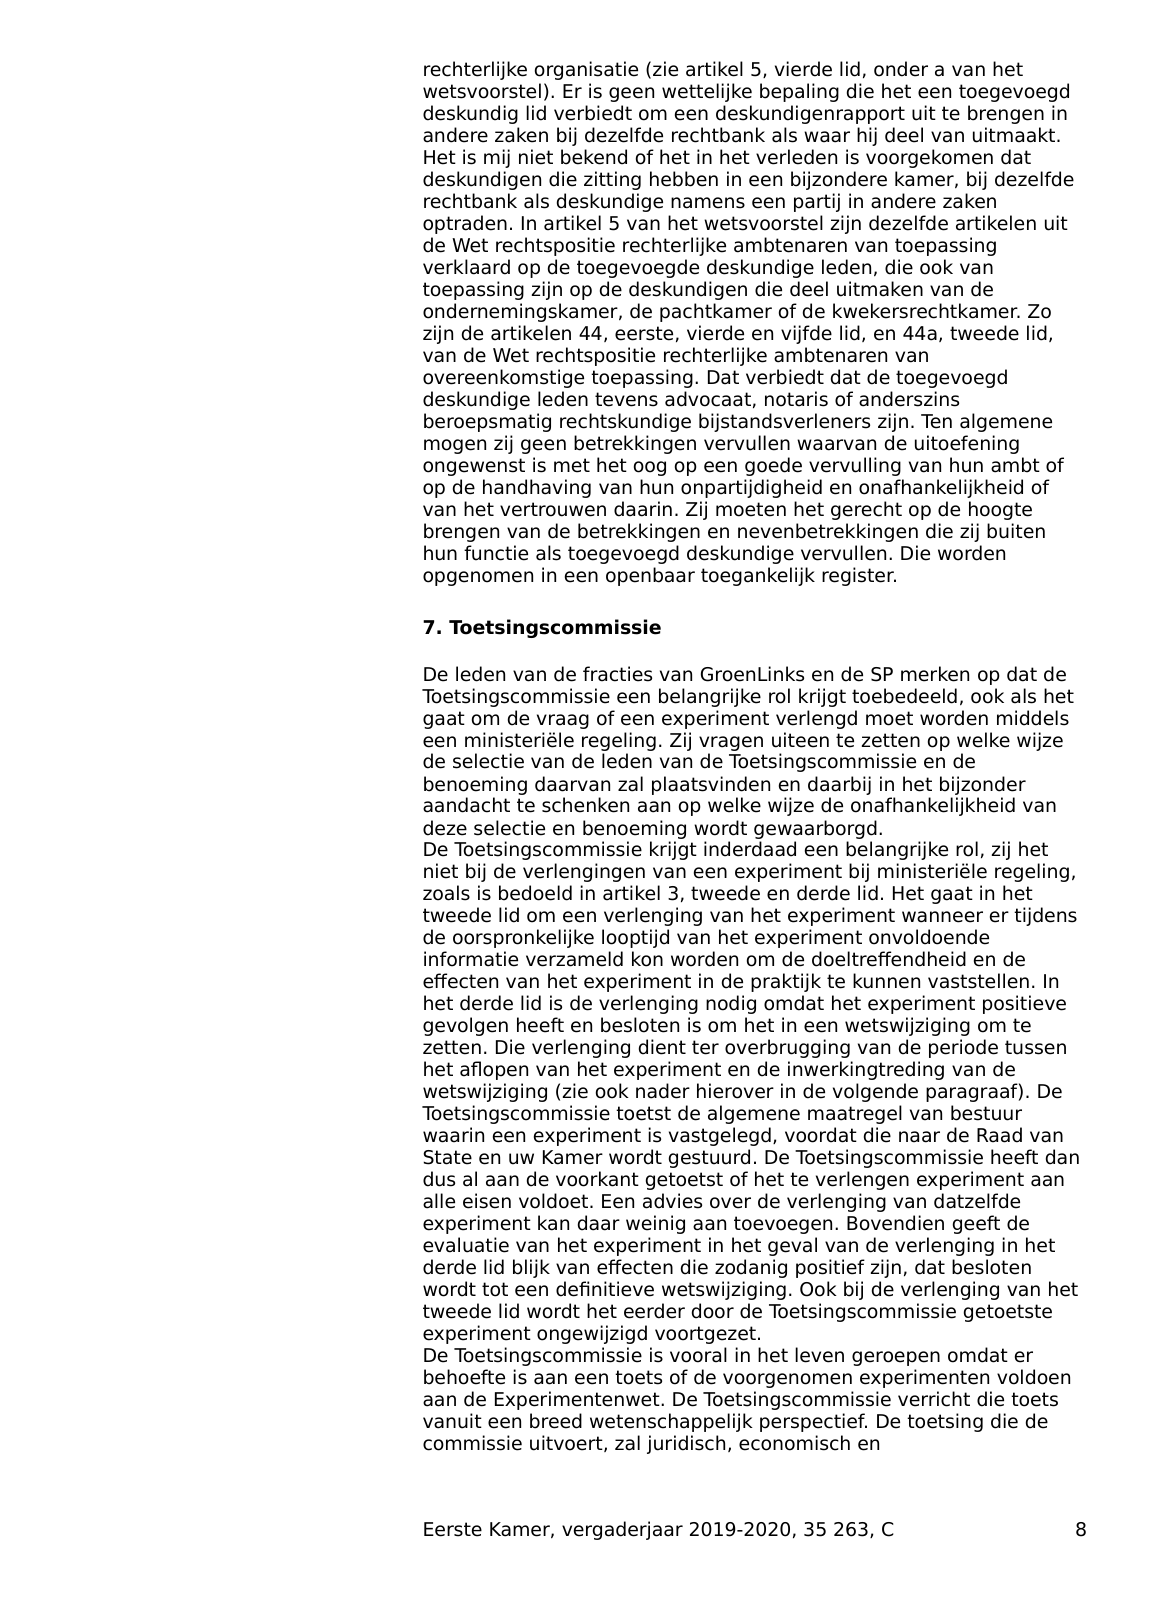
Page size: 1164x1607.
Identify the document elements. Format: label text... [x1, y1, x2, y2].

subtitle 7. Toetsingscommissie [422, 617, 1087, 638]
text De Toetsingscommissie is vooral in het leven geroepen omdat er behoefte is aan een toets of de voorgenomen experimenten voldoen aan de Experimentenwet. De Toetsingscommissie verricht die toets vanuit een breed wetenschappelijk perspectief. De toetsing die de commissie uitvoert, zal juridisch, economisch en [422, 1345, 1087, 1455]
text rechterlijke organisatie (zie artikel 5, vierde lid, onder a van het wetsvoorstel). Er is geen wettelijke bepaling die het een toegevoegd deskundig lid verbiedt om een deskundigenrapport uit te brengen in andere zaken bij dezelfde rechtbank als waar hij deel van uitmaakt. Het is mij niet bekend of het in het verleden is voorgekomen dat deskundigen die zitting hebben in een bijzondere kamer, bij dezelfde rechtbank als deskundige namens een partij in andere zaken optraden. In artikel 5 van het wetsvoorstel zijn dezelfde artikelen uit de Wet rechtspositie rechterlijke ambtenaren van toepassing verklaard op de toegevoegde deskundige leden, die ook van toepassing zijn op de deskundigen die deel uitmaken van de ondernemingskamer, de pachtkamer of de kwekersrechtkamer. Zo zijn de artikelen 44, eerste, vierde en vijfde lid, en 44a, tweede lid, van de Wet rechtspositie rechterlijke ambtenaren van overeenkomstige toepassing. Dat verbiedt dat de toegevoegd deskundige leden tevens advocaat, notaris of anderszins beroepsmatig rechtskundige bijstandsverleners zijn. Ten algemene mogen zij geen betrekkingen vervullen waarvan de uitoefening ongewenst is met het oog op een goede vervulling van hun ambt of op de handhaving van hun onpartijdigheid en onafhankelijkheid of van het vertrouwen daarin. Zij moeten het gerecht op de hoogte brengen van de betrekkingen en nevenbetrekkingen die zij buiten hun functie als toegevoegd deskundige vervullen. Die worden opgenomen in een openbaar toegankelijk register. [422, 59, 1087, 587]
text De Toetsingscommissie krijgt inderdaad een belangrijke rol, zij het niet bij de verlengingen van een experiment bij ministeriële regeling, zoals is bedoeld in artikel 3, tweede en derde lid. Het gaat in het tweede lid om een verlenging van het experiment wanneer er tijdens de oorspronkelijke looptijd van het experiment onvoldoende informatie verzameld kon worden om de doeltreffendheid en de effecten van het experiment in de praktijk te kunnen vaststellen. In het derde lid is de verlenging nodig omdat het experiment positieve gevolgen heeft en besloten is om het in een wetswijziging om te zetten. Die verlenging dient ter overbrugging van de periode tussen het aflopen van het experiment en de inwerkingtreding van de wetswijziging (zie ook nader hierover in de volgende paragraaf). De Toetsingscommissie toetst de algemene maatregel van bestuur waarin een experiment is vastgelegd, voordat die naar de Raad van State en uw Kamer wordt gestuurd. De Toetsingscommissie heeft dan dus al aan de voorkant getoetst of het te verlengen experiment aan alle eisen voldoet. Een advies over de verlenging van datzelfde experiment kan daar weinig aan toevoegen. Bovendien geeft de evaluatie van het experiment in het geval van de verlenging in het derde lid blijk van effecten die zodanig positief zijn, dat besloten wordt tot een definitieve wetswijziging. Ook bij de verlenging van het tweede lid wordt het eerder door de Toetsingscommissie getoetste experiment ongewijzigd voortgezet. [422, 839, 1087, 1345]
text De leden van de fracties van GroenLinks en de SP merken op dat de Toetsingscommissie een belangrijke rol krijgt toebedeeld, ook als het gaat om de vraag of een experiment verlengd moet worden middels een ministeriële regeling. Zij vragen uiteen te zetten op welke wijze de selectie van de leden van de Toetsingscommissie en de benoeming daarvan zal plaatsvinden en daarbij in het bijzonder aandacht te schenken aan op welke wijze de onafhankelijkheid van deze selectie en benoeming wordt gewaarborgd. [422, 663, 1087, 839]
